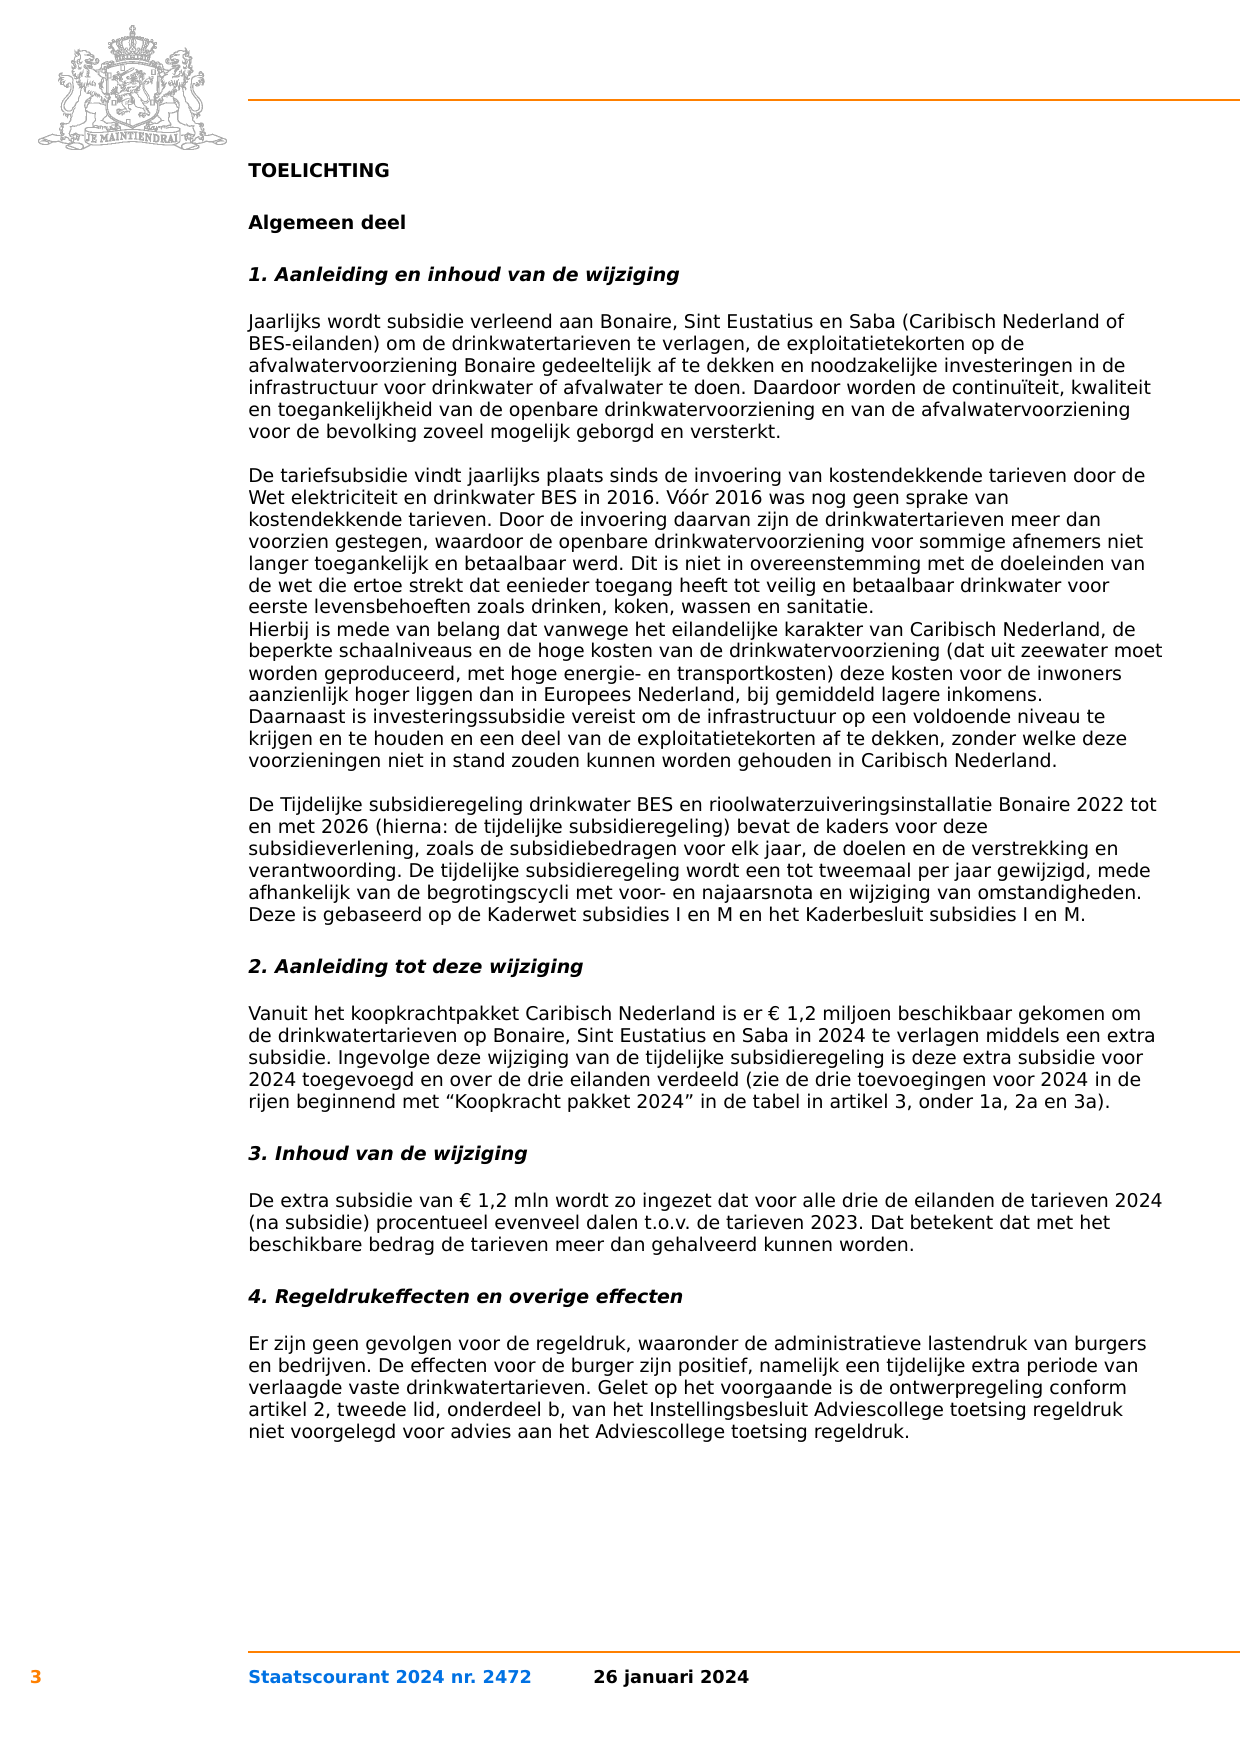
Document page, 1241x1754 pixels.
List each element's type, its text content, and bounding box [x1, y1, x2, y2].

subtitle 4. Regeldrukeffecten en overige effecten [248, 1286, 1163, 1308]
picture [38, 25, 227, 150]
text Hierbij is mede van belang dat vanwege het eilandelijke karakter van Caribisch Nederland, de beperkte schaalniveaus en de hoge kosten van de drinkwatervoorziening (dat uit zeewater moet worden geproduceerd, met hoge energie- en transportkosten) deze kosten voor de inwoners aanzienlijk hoger liggen dan in Europees Nederland, bij gemiddeld lagere inkomens. [248, 618, 1163, 706]
subtitle 1. Aanleiding en inhoud van de wijziging [248, 264, 1163, 286]
text Vanuit het koopkrachtpakket Caribisch Nederland is er € 1,2 miljoen beschikbaar gekomen om de drinkwatertarieven op Bonaire, Sint Eustatius en Saba in 2024 te verlagen middels een extra subsidie. Ingevolge deze wijziging van de tijdelijke subsidieregeling is deze extra subsidie voor 2024 toegevoegd en over de drie eilanden verdeeld (zie de drie toevoegingen voor 2024 in de rijen beginnend met “Koopkracht pakket 2024” in de tabel in artikel 3, onder 1a, 2a en 3a). [248, 1003, 1163, 1113]
text De Tijdelijke subsidieregeling drinkwater BES en rioolwaterzuiveringsinstallatie Bonaire 2022 tot en met 2026 (hierna: de tijdelijke subsidieregeling) bevat de kaders voor deze subsidieverlening, zoals de subsidiebedragen voor elk jaar, de doelen en de verstrekking en verantwoording. De tijdelijke subsidieregeling wordt een tot tweemaal per jaar gewijzigd, mede afhankelijk van de begrotingscycli met voor- en najaarsnota en wijziging van omstandigheden. Deze is gebaseerd op de Kaderwet subsidies I en M en het Kaderbesluit subsidies I en M. [248, 794, 1163, 926]
text De tariefsubsidie vindt jaarlijks plaats sinds de invoering van kostendekkende tarieven door de Wet elektriciteit en drinkwater BES in 2016. Vóór 2016 was nog geen sprake van kostendekkende tarieven. Door de invoering daarvan zijn de drinkwatertarieven meer dan voorzien gestegen, waardoor de openbare drinkwatervoorziening voor sommige afnemers niet langer toegankelijk en betaalbaar werd. Dit is niet in overeenstemming met de doeleinden van de wet die ertoe strekt dat eenieder toegang heeft tot veilig en betaalbaar drinkwater voor eerste levensbehoeften zoals drinken, koken, wassen en sanitatie. [248, 464, 1163, 618]
text Jaarlijks wordt subsidie verleend aan Bonaire, Sint Eustatius en Saba (Caribisch Nederland of BES-eilanden) om de drinkwatertarieven te verlagen, de exploitatietekorten op de afvalwatervoorziening Bonaire gedeeltelijk af te dekken en noodzakelijke investeringen in de infrastructuur voor drinkwater of afvalwater te doen. Daardoor worden de continuïteit, kwaliteit en toegankelijkheid van de openbare drinkwatervoorziening en van de afvalwatervoorziening voor de bevolking zoveel mogelijk geborgd en versterkt. [248, 311, 1163, 443]
subtitle 3. Inhoud van de wijziging [248, 1143, 1163, 1165]
subtitle TOELICHTING [248, 160, 1163, 182]
subtitle 2. Aanleiding tot deze wijziging [248, 956, 1163, 978]
text Daarnaast is investeringssubsidie vereist om de infrastructuur op een voldoende niveau te krijgen en te houden en een deel van de exploitatietekorten af te dekken, zonder welke deze voorzieningen niet in stand zouden kunnen worden gehouden in Caribisch Nederland. [248, 706, 1163, 772]
text Er zijn geen gevolgen voor de regeldruk, waaronder de administratieve lastendruk van burgers en bedrijven. De effecten voor de burger zijn positief, namelijk een tijdelijke extra periode van verlaagde vaste drinkwatertarieven. Gelet op het voorgaande is de ontwerpregeling conform artikel 2, tweede lid, onderdeel b, van het Instellingsbesluit Adviescollege toetsing regeldruk niet voorgelegd voor advies aan het Adviescollege toetsing regeldruk. [248, 1333, 1163, 1443]
subtitle Algemeen deel [248, 212, 1163, 234]
text De extra subsidie van € 1,2 mln wordt zo ingezet dat voor alle drie de eilanden de tarieven 2024 (na subsidie) procentueel evenveel dalen t.o.v. de tarieven 2023. Dat betekent dat met het beschikbare bedrag de tarieven meer dan gehalveerd kunnen worden. [248, 1190, 1163, 1256]
